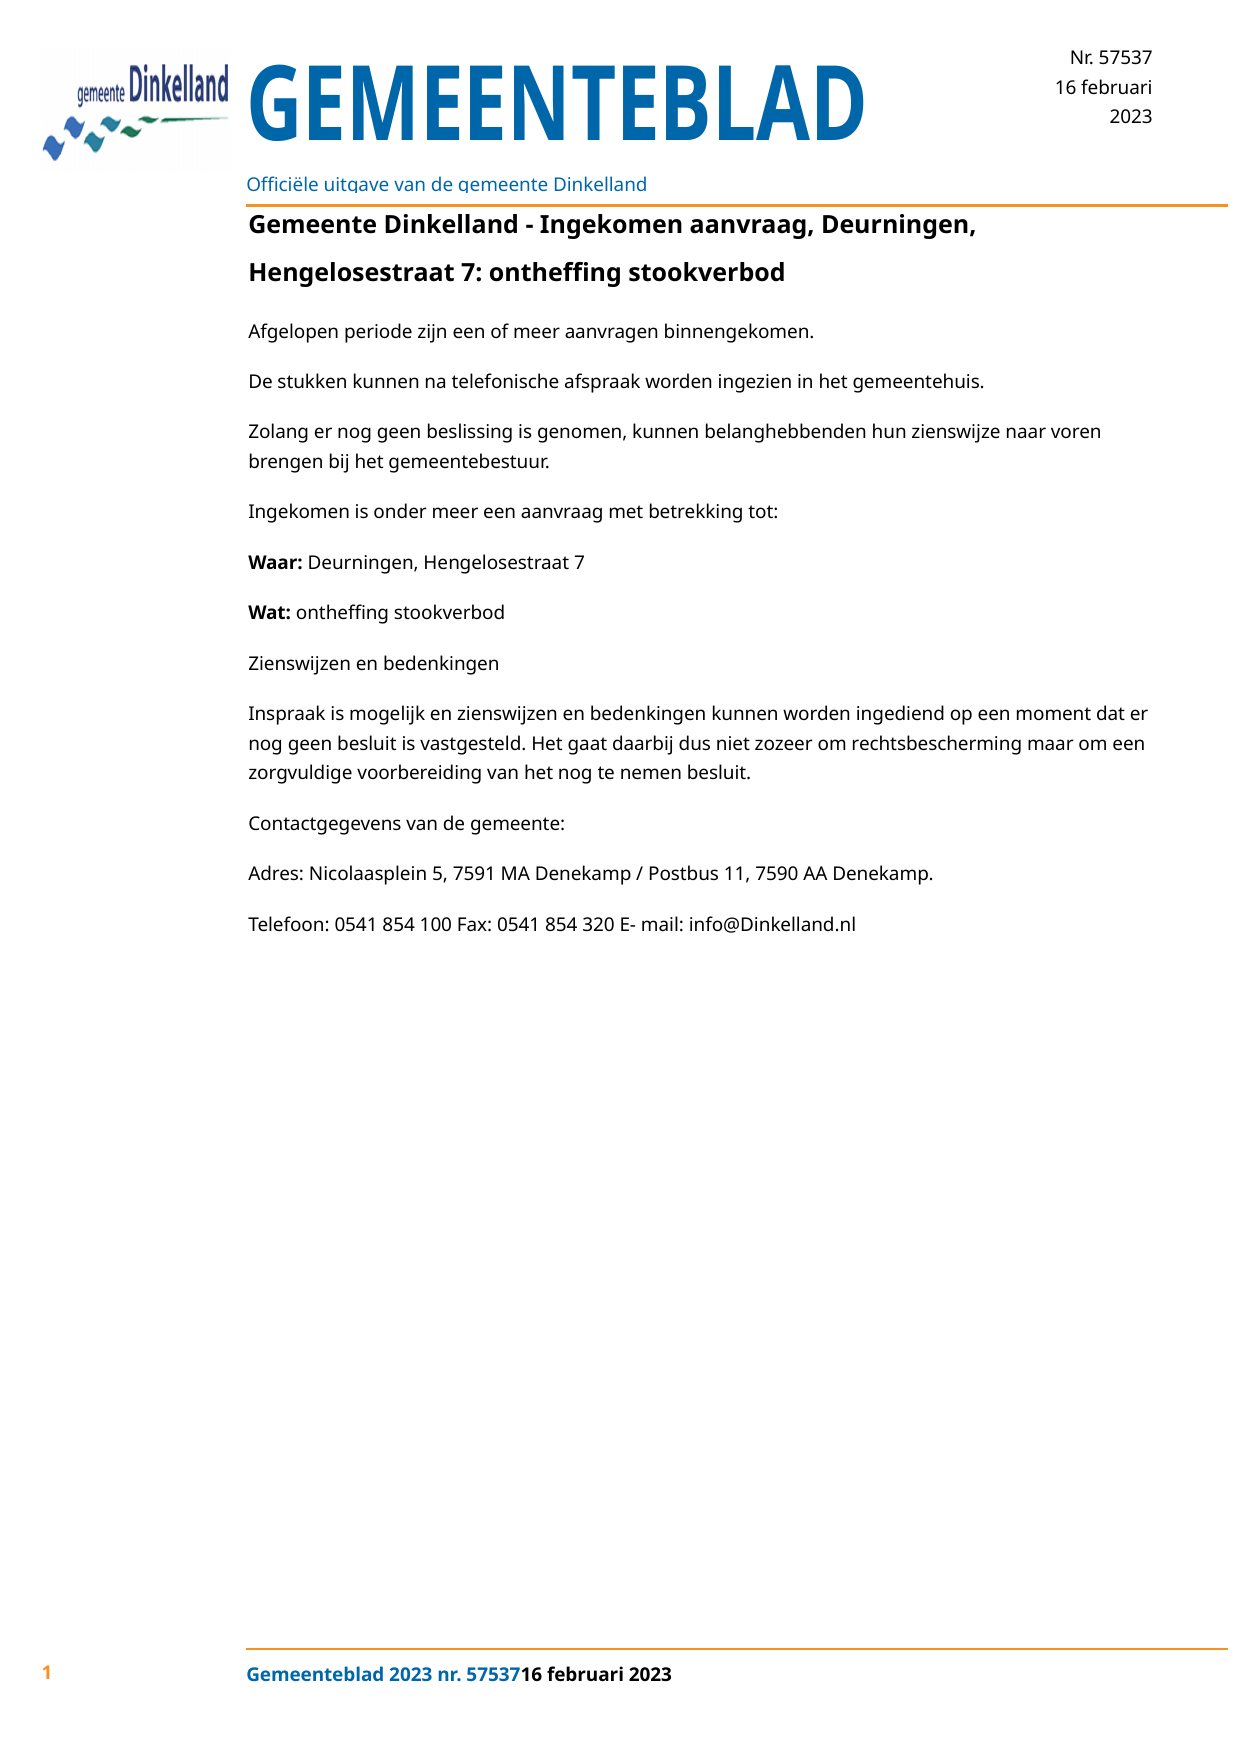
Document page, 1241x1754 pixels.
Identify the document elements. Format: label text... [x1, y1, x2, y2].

text Zienswijzen en bedenkingen [248, 650, 1152, 676]
text Inspraak is mogelijk en zienswijzen en bedenkingen kunnen worden ingediend op een moment dat er nog geen besluit is vastgesteld. Het gaat daarbij dus niet zozeer om rechtsbescherming maar om een zorgvuldige voorbereiding van het nog te nemen besluit. [248, 700, 1152, 785]
text Zolang er nog geen beslissing is genomen, kunnen belanghebbenden hun zienswijze naar voren brengen bij het gemeentebestuur. [248, 419, 1152, 474]
text Gemeente Dinkelland - Ingekomen aanvraag, Deurningen, Hengelosestraat 7: ontheffing stookverbod [248, 207, 1152, 288]
text Ingekomen is onder meer een aanvraag met betrekking tot: [248, 499, 1152, 524]
text Afgelopen periode zijn een of meer aanvragen binnengekomen. [248, 318, 1152, 344]
text Adres: Nicolaasplein 5, 7591 MA Denekamp / Postbus 11, 7590 AA Denekamp. [248, 860, 1152, 886]
text Telefoon: 0541 854 100 Fax: 0541 854 320 E- mail: info@Dinkelland.nl [248, 911, 1152, 937]
text Wat: ontheffing stookverbod [248, 599, 1152, 625]
picture [41, 47, 231, 172]
text Waar: Deurningen, Hengelosestraat 7 [248, 549, 1152, 575]
text De stukken kunnen na telefonische afspraak worden ingezien in het gemeentehuis. [248, 368, 1152, 394]
text Contactgegevens van de gemeente: [248, 810, 1152, 836]
